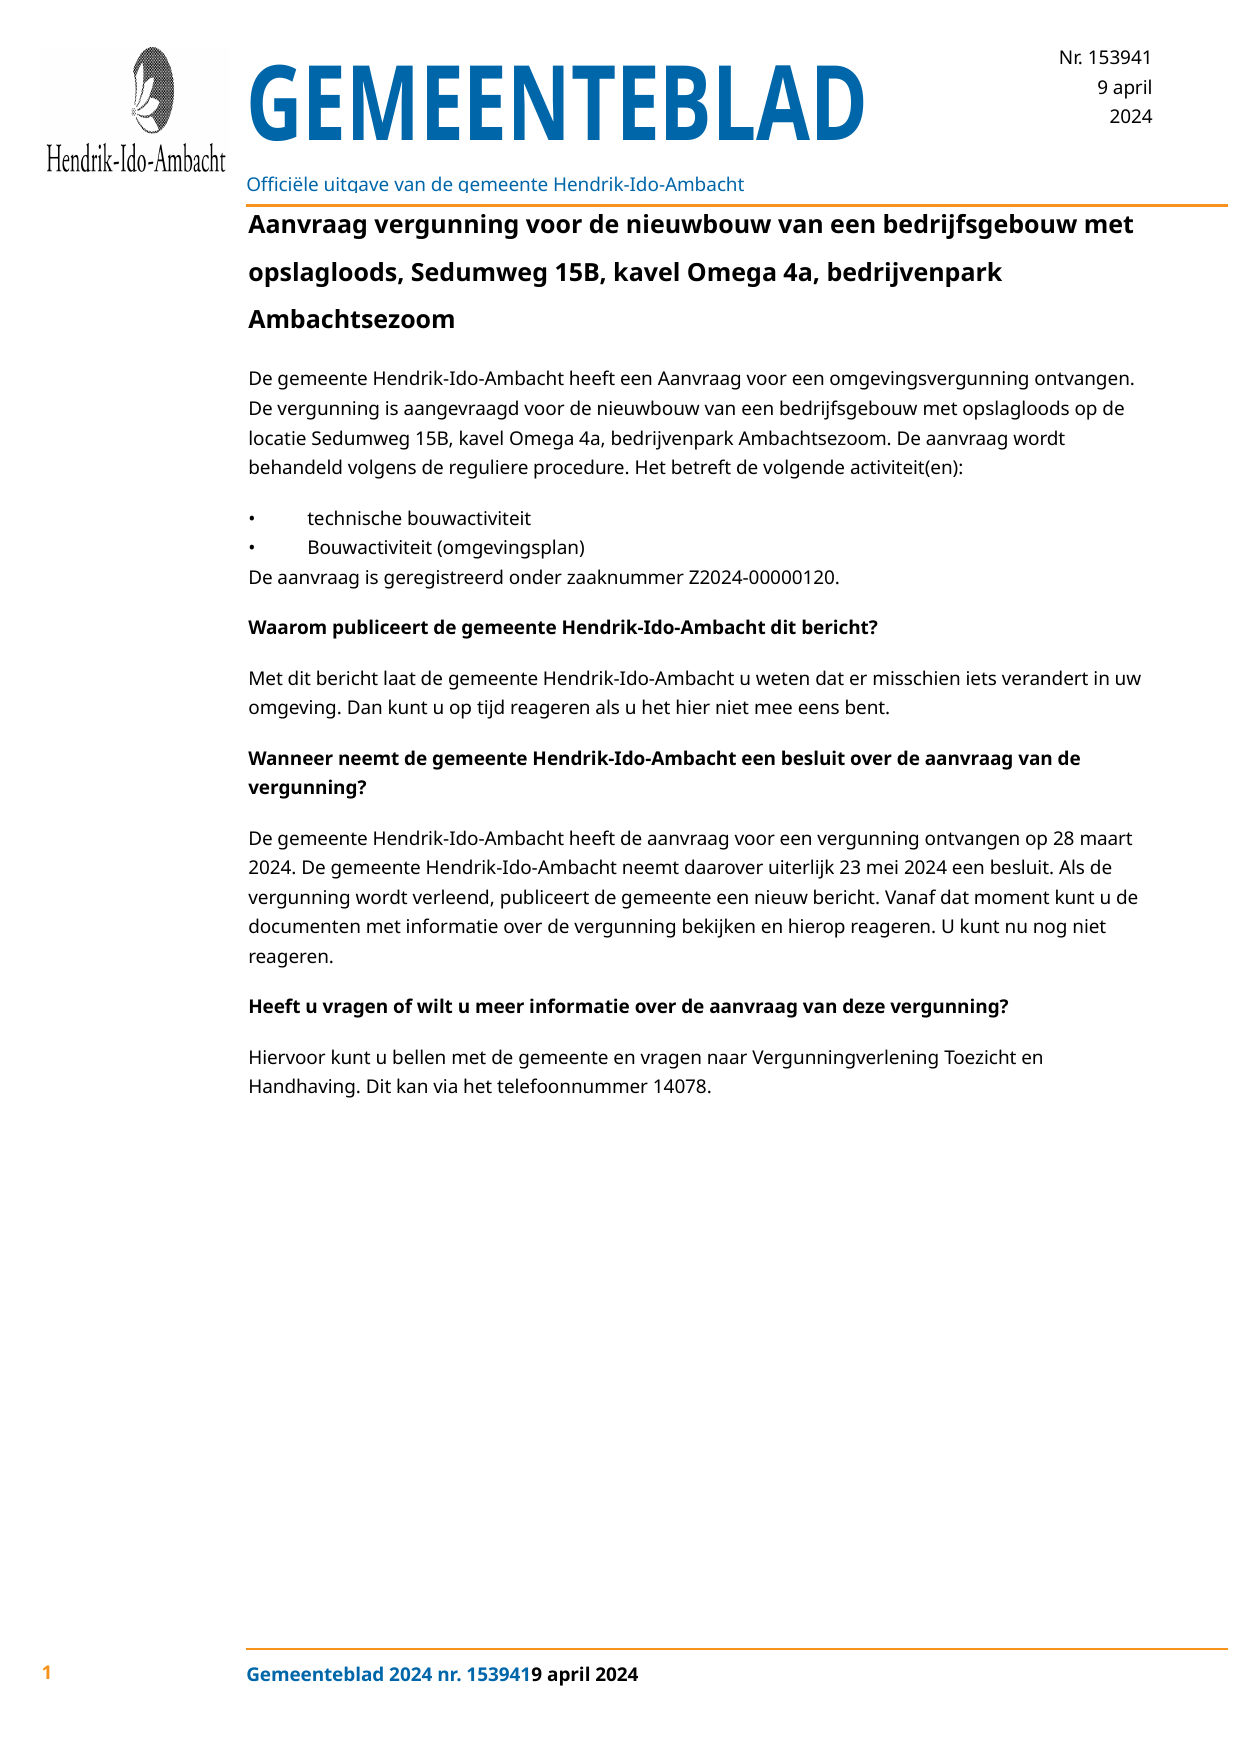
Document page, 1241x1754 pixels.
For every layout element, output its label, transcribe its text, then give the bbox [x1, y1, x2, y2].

text Waarom publiceert de gemeente Hendrik-Ido-Ambacht dit bericht? [248, 614, 1152, 640]
text De gemeente Hendrik-Ido-Ambacht heeft een Aanvraag voor een omgevingsvergunning ontvangen. De vergunning is aangevraagd voor de nieuwbouw van een bedrijfsgebouw met opslagloods op de locatie Sedumweg 15B, kavel Omega 4a, bedrijvenpark Ambachtsezoom. De aanvraag wordt behandeld volgens de reguliere procedure. Het betreft de volgende activiteit(en): [248, 366, 1152, 480]
text Heeft u vragen of wilt u meer informatie over de aanvraag van deze vergunning? [248, 993, 1152, 1019]
list Bouwactiviteit (omgevingsplan) [248, 534, 1152, 560]
text Wanneer neemt de gemeente Hendrik-Ido-Ambacht een besluit over de aanvraag van de vergunning? [248, 745, 1152, 800]
list technische bouwactiviteit [248, 505, 1152, 530]
text Met dit bericht laat de gemeente Hendrik-Ido-Ambacht u weten dat er misschien iets verandert in uw omgeving. Dan kunt u op tijd reageren als u het hier niet mee eens bent. [248, 665, 1152, 720]
text De gemeente Hendrik-Ido-Ambacht heeft de aanvraag voor een vergunning ontvangen op 28 maart 2024. De gemeente Hendrik-Ido-Ambacht neemt daarover uiterlijk 23 mei 2024 een besluit. Als de vergunning wordt verleend, publiceert de gemeente een nieuw bericht. Vanaf dat moment kunt u de documenten met informatie over de vergunning bekijken en hierop reageren. U kunt nu nog niet reageren. [248, 825, 1152, 969]
text De aanvraag is geregistreerd onder zaaknummer Z2024-00000120. [248, 564, 1152, 589]
text Hiervoor kunt u bellen met de gemeente en vragen naar Vergunningverlening Toezicht en Handhaving. Dit kan via het telefoonnummer 14078. [248, 1044, 1152, 1099]
picture [41, 47, 231, 172]
text Aanvraag vergunning voor de nieuwbouw van een bedrijfsgebouw met opslagloods, Sedumweg 15B, kavel Omega 4a, bedrijvenpark Ambachtsezoom [248, 207, 1152, 336]
